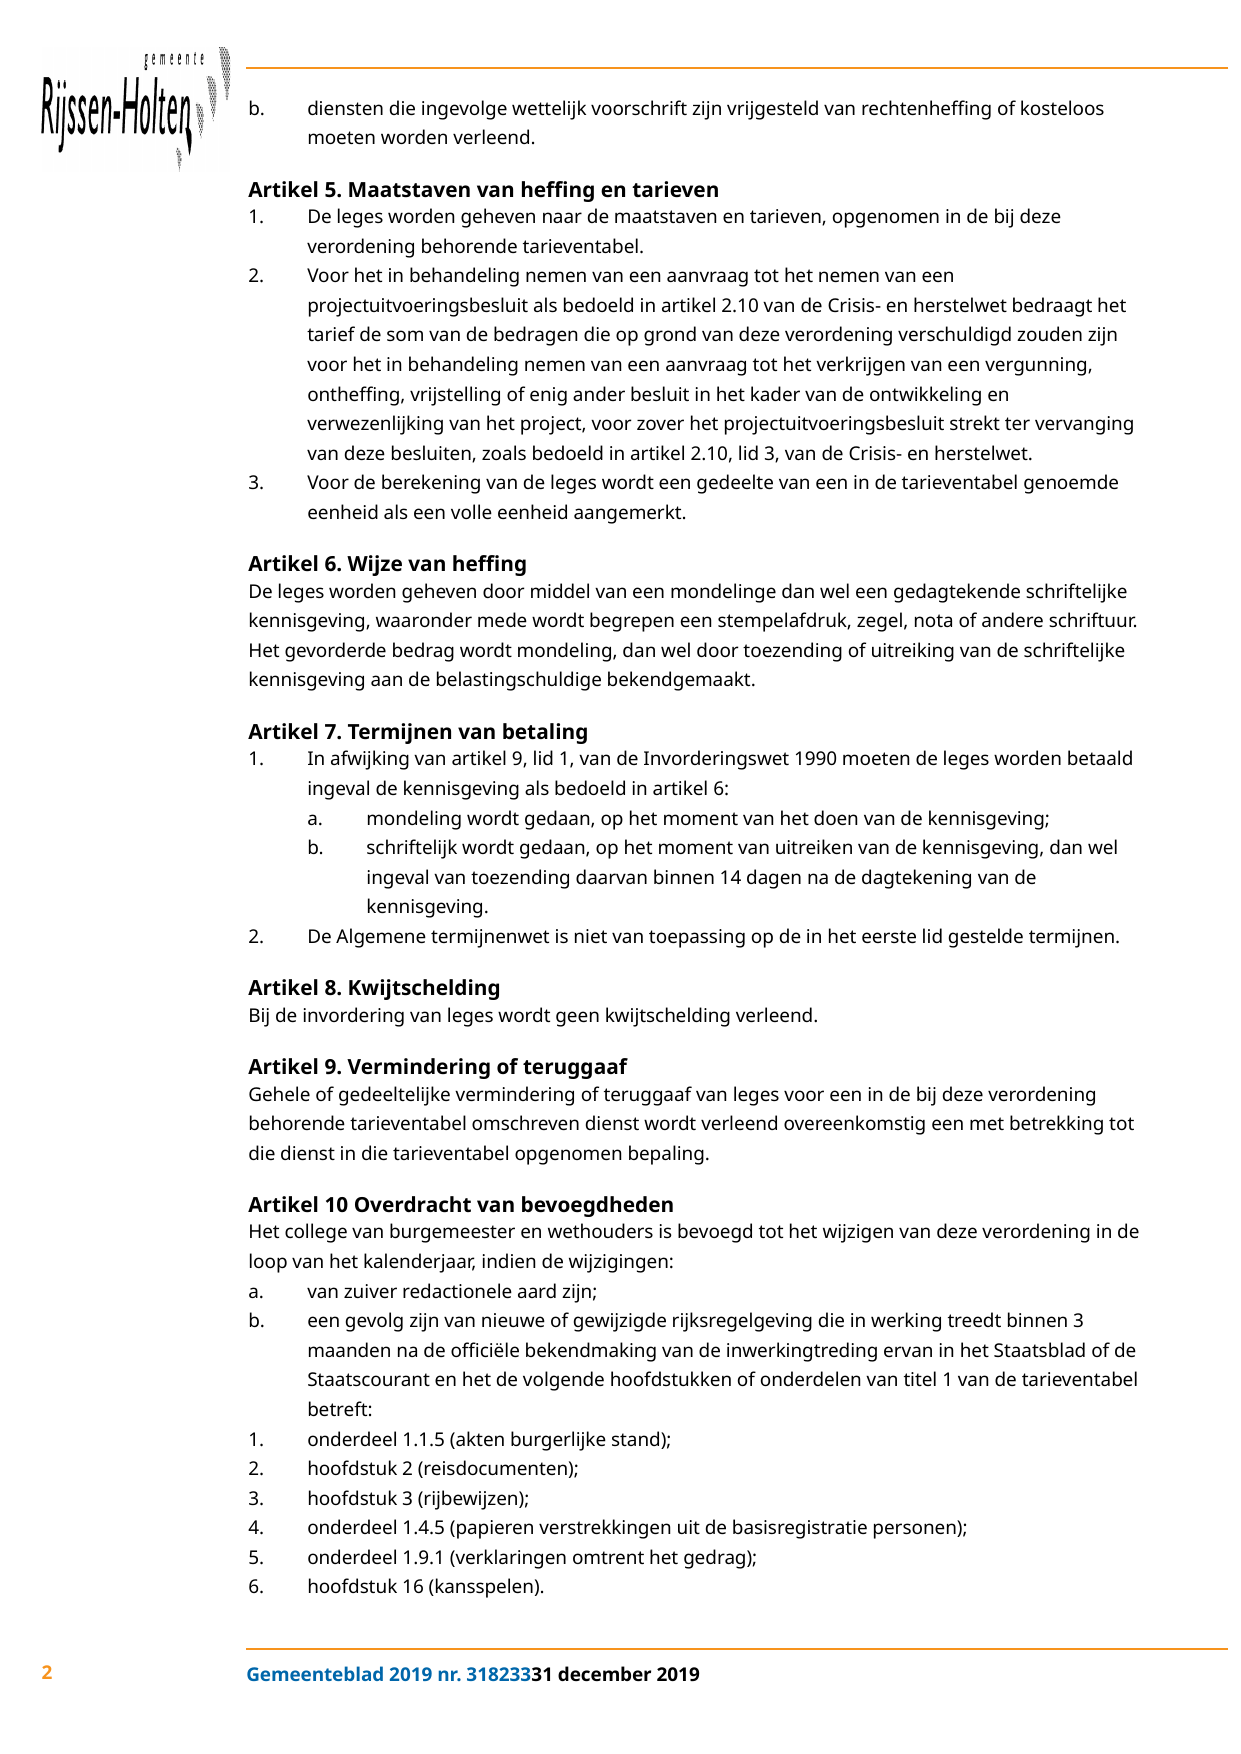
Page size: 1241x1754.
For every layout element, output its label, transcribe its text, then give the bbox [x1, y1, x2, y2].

list van zuiver redactionele aard zijn; [248, 1278, 1152, 1304]
text Artikel 7. Termijnen van betaling [248, 717, 1152, 746]
text Bij de invordering van leges wordt geen kwijtschelding verleend. [248, 1002, 1152, 1028]
list Voor de berekening van de leges wordt een gedeelte van een in de tarieventabel genoemde eenheid als een volle eenheid aangemerkt. [248, 469, 1152, 525]
list onderdeel 1.4.5 (papieren verstrekkingen uit de basisregistratie personen); [248, 1514, 1152, 1540]
text De leges worden geheven door middel van een mondelinge dan wel een gedagtekende schriftelijke kennisgeving, waaronder mede wordt begrepen een stempelafdruk, zegel, nota of andere schriftuur. Het gevorderde bedrag wordt mondeling, dan wel door toezending of uitreiking van de schriftelijke kennisgeving aan de belastingschuldige bekendgemaakt. [248, 578, 1152, 692]
list hoofdstuk 16 (kansspelen). [248, 1574, 1152, 1599]
list In afwijking van artikel 9, lid 1, van de Invorderingswet 1990 moeten de leges worden betaald ingeval de kennisgeving als bedoeld in artikel 6: [248, 746, 1152, 801]
text Artikel 6. Wijze van heffing [248, 549, 1152, 578]
list een gevolg zijn van nieuwe of gewijzigde rijksregelgeving die in werking treedt binnen 3 maanden na de officiële bekendmaking van de inwerkingtreding ervan in het Staatsblad of de Staatscourant en het de volgende hoofdstukken of onderdelen van titel 1 van de tarieventabel betreft: [248, 1307, 1152, 1422]
text Het college van burgemeester en wethouders is bevoegd tot het wijzigen van deze verordening in de loop van het kalenderjaar, indien de wijzigingen: [248, 1219, 1152, 1274]
list hoofdstuk 3 (rijbewijzen); [248, 1485, 1152, 1511]
list Voor het in behandeling nemen van een aanvraag tot het nemen van een projectuitvoeringsbesluit als bedoeld in artikel 2.10 van de Crisis- en herstelwet bedraagt het tarief de som van de bedragen die op grond van deze verordening verschuldigd zouden zijn voor het in behandeling nemen van een aanvraag tot het verkrijgen van een vergunning, ontheffing, vrijstelling of enig ander besluit in het kader van de ontwikkeling en verwezenlijking van het project, voor zover het projectuitvoeringsbesluit strekt ter vervanging van deze besluiten, zoals bedoeld in artikel 2.10, lid 3, van de Crisis- en herstelwet. [248, 262, 1152, 466]
list De Algemene termijnenwet is niet van toepassing op de in het eerste lid gestelde termijnen. [248, 923, 1152, 949]
list De leges worden geheven naar de maatstaven en tarieven, opgenomen in de bij deze verordening behorende tarieventabel. [248, 203, 1152, 258]
text Gehele of gedeeltelijke vermindering of teruggaaf van leges voor een in de bij deze verordening behorende tarieventabel omschreven dienst wordt verleend overeenkomstig een met betrekking tot die dienst in die tarieventabel opgenomen bepaling. [248, 1081, 1152, 1166]
text Artikel 10 Overdracht van bevoegdheden [248, 1190, 1152, 1219]
list mondeling wordt gedaan, op het moment van het doen van de kennisgeving; [307, 805, 1152, 830]
picture [41, 47, 231, 172]
list onderdeel 1.9.1 (verklaringen omtrent het gedrag); [248, 1544, 1152, 1570]
list hoofdstuk 2 (reisdocumenten); [248, 1455, 1152, 1481]
list schriftelijk wordt gedaan, op het moment van uitreiken van de kennisgeving, dan wel ingeval van toezending daarvan binnen 14 dagen na de dagtekening van de kennisgeving. [307, 834, 1152, 919]
text Artikel 5. Maatstaven van heffing en tarieven [248, 175, 1152, 203]
list onderdeel 1.1.5 (akten burgerlijke stand); [248, 1426, 1152, 1452]
text Artikel 8. Kwijtschelding [248, 973, 1152, 1002]
list diensten die ingevolge wettelijk voorschrift zijn vrijgesteld van rechtenheffing of kosteloos moeten worden verleend. [248, 95, 1152, 150]
text Artikel 9. Vermindering of teruggaaf [248, 1052, 1152, 1081]
